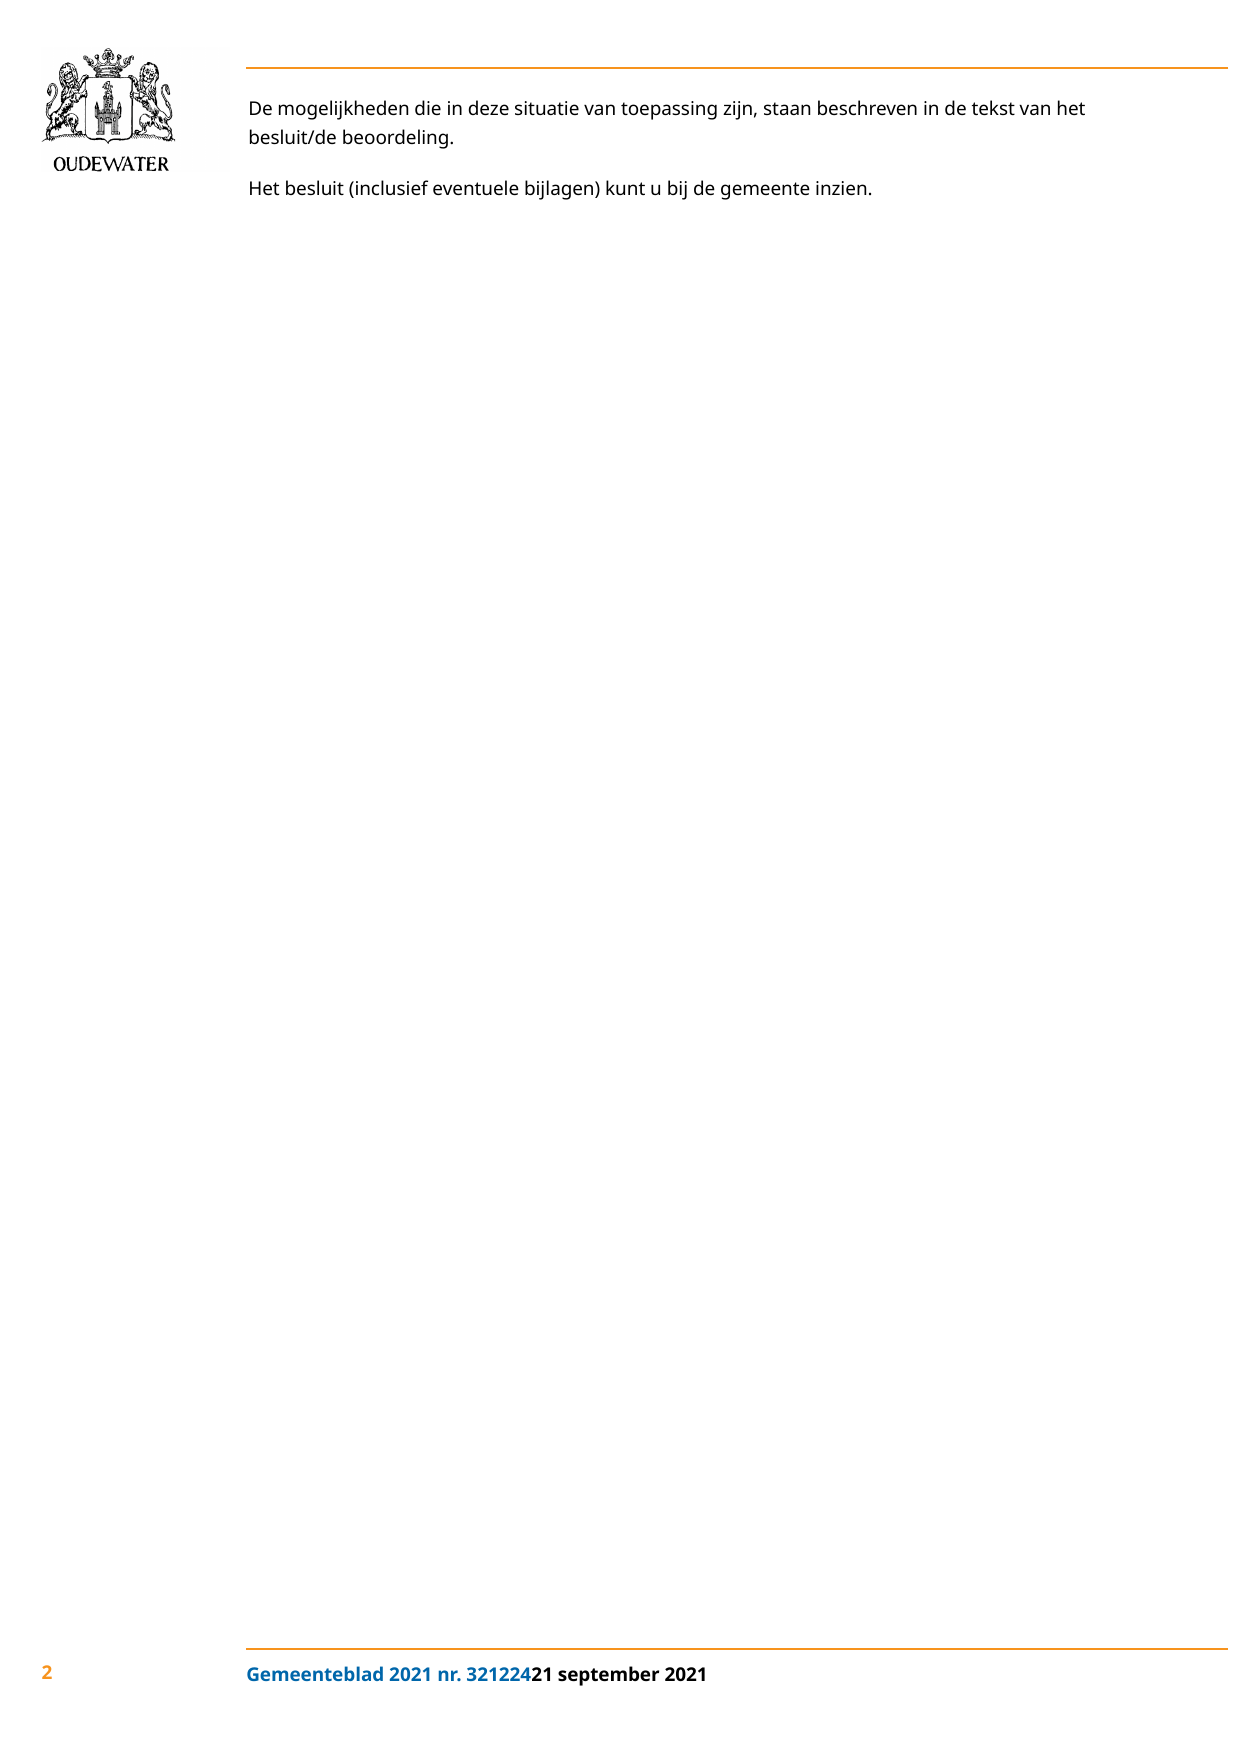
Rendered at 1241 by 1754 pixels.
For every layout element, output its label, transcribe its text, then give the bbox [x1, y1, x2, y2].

picture [41, 47, 231, 172]
text De mogelijkheden die in deze situatie van toepassing zijn, staan beschreven in de tekst van het besluit/de beoordeling. [248, 95, 1152, 150]
text Het besluit (inclusief eventuele bijlagen) kunt u bij de gemeente inzien. [248, 175, 1152, 201]
